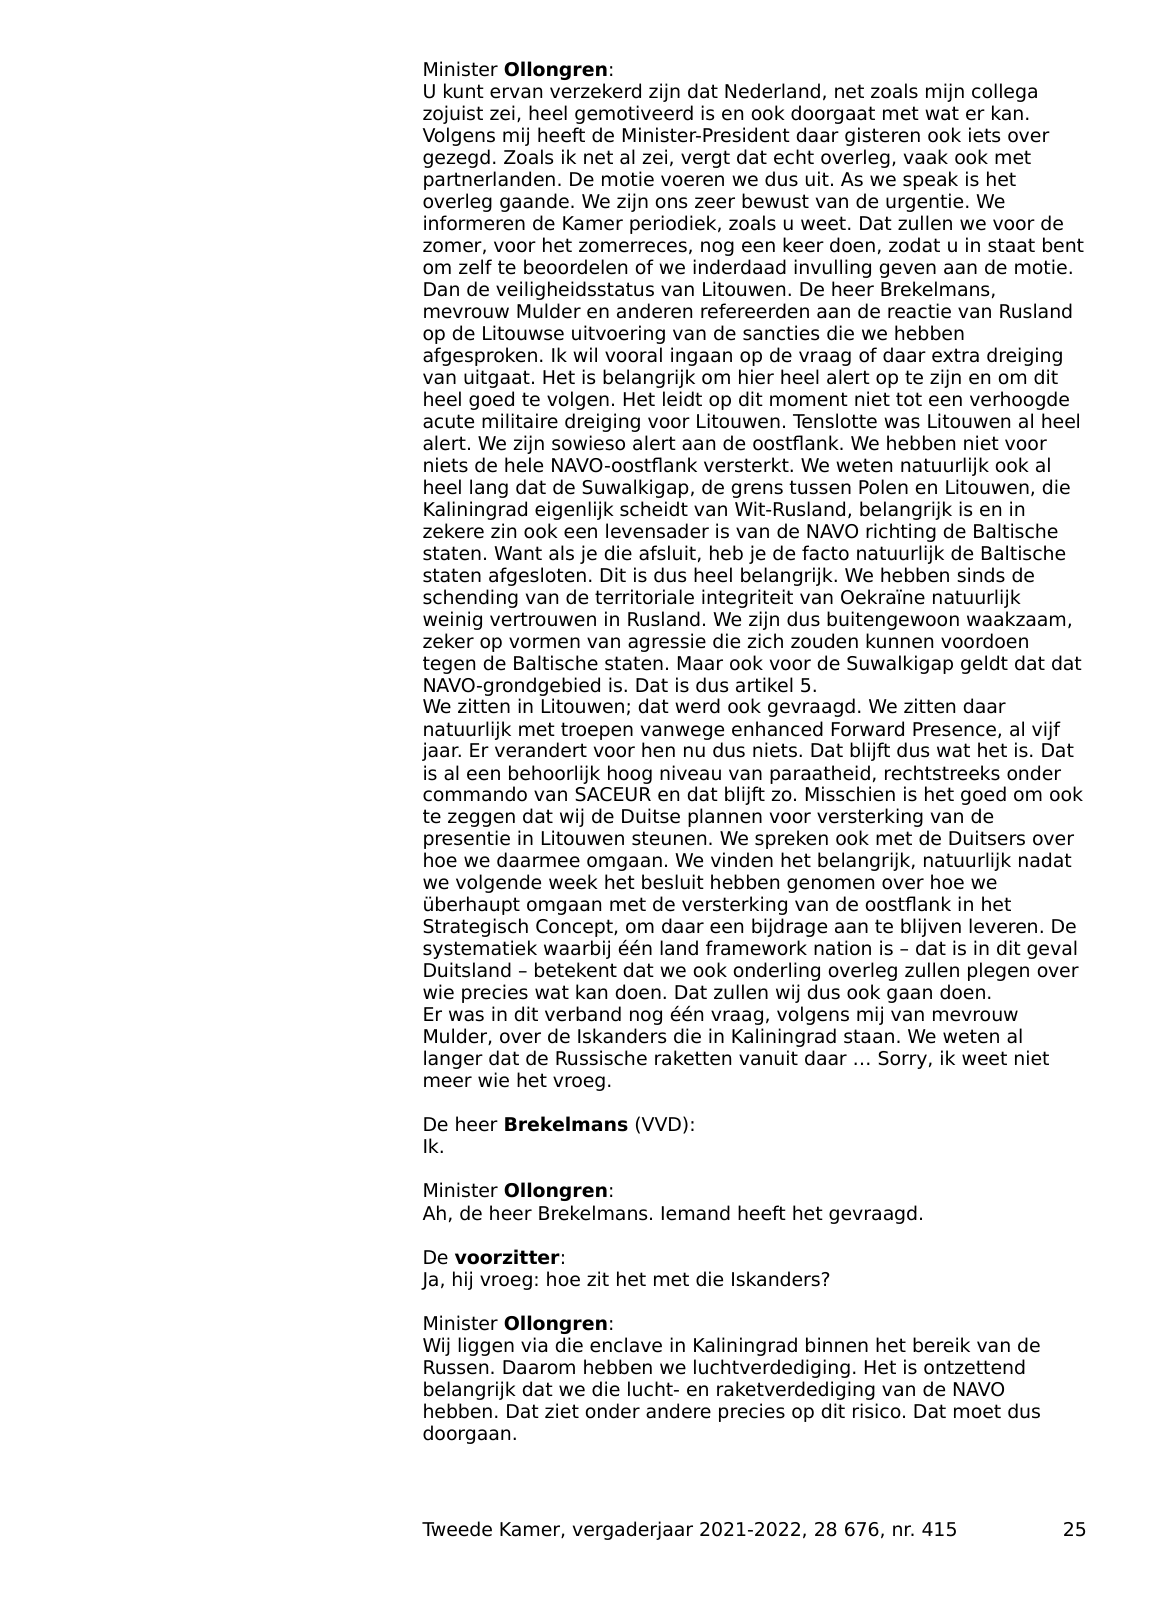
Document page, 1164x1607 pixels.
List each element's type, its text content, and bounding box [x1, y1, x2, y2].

text Minister Ollongren: [422, 1313, 1087, 1335]
text We zitten in Litouwen; dat werd ook gevraagd. We zitten daar natuurlijk met troepen vanwege enhanced Forward Presence, al vijf jaar. Er verandert voor hen nu dus niets. Dat blijft dus wat het is. Dat is al een behoorlijk hoog niveau van paraatheid, rechtstreeks onder commando van SACEUR en dat blijft zo. Misschien is het goed om ook te zeggen dat wij de Duitse plannen voor versterking van de presentie in Litouwen steunen. We spreken ook met de Duitsers over hoe we daarmee omgaan. We vinden het belangrijk, natuurlijk nadat we volgende week het besluit hebben genomen over hoe we überhaupt omgaan met de versterking van de oostflank in het Strategisch Concept, om daar een bijdrage aan te blijven leveren. De systematiek waarbij één land framework nation is – dat is in dit geval Duitsland – betekent dat we ook onderling overleg zullen plegen over wie precies wat kan doen. Dat zullen wij dus ook gaan doen. [422, 696, 1087, 1004]
text De voorzitter: [422, 1247, 1087, 1268]
text De heer Brekelmans (VVD): [422, 1114, 1087, 1136]
text Ah, de heer Brekelmans. Iemand heeft het gevraagd. [422, 1202, 1087, 1224]
text Minister Ollongren: [422, 1180, 1087, 1202]
text Wij liggen via die enclave in Kaliningrad binnen het bereik van de Russen. Daarom hebben we luchtverdediging. Het is ontzettend belangrijk dat we die lucht- en raketverdediging van de NAVO hebben. Dat ziet onder andere precies op dit risico. Dat moet dus doorgaan. [422, 1335, 1087, 1444]
text Er was in dit verband nog één vraag, volgens mij van mevrouw Mulder, over de Iskanders die in Kaliningrad staan. We weten al langer dat de Russische raketten vanuit daar … Sorry, ik weet niet meer wie het vroeg. [422, 1004, 1087, 1092]
text U kunt ervan verzekerd zijn dat Nederland, net zoals mijn collega zojuist zei, heel gemotiveerd is en ook doorgaat met wat er kan. Volgens mij heeft de Minister-President daar gisteren ook iets over gezegd. Zoals ik net al zei, vergt dat echt overleg, vaak ook met partnerlanden. De motie voeren we dus uit. As we speak is het overleg gaande. We zijn ons zeer bewust van de urgentie. We informeren de Kamer periodiek, zoals u weet. Dat zullen we voor de zomer, voor het zomerreces, nog een keer doen, zodat u in staat bent om zelf te beoordelen of we inderdaad invulling geven aan de motie. [422, 81, 1087, 279]
text Dan de veiligheidsstatus van Litouwen. De heer Brekelmans, mevrouw Mulder en anderen refereerden aan de reactie van Rusland op de Litouwse uitvoering van de sancties die we hebben afgesproken. Ik wil vooral ingaan op de vraag of daar extra dreiging van uitgaat. Het is belangrijk om hier heel alert op te zijn en om dit heel goed te volgen. Het leidt op dit moment niet tot een verhoogde acute militaire dreiging voor Litouwen. Tenslotte was Litouwen al heel alert. We zijn sowieso alert aan de oostflank. We hebben niet voor niets de hele NAVO-oostflank versterkt. We weten natuurlijk ook al heel lang dat de Suwalkigap, de grens tussen Polen en Litouwen, die Kaliningrad eigenlijk scheidt van Wit-Rusland, belangrijk is en in zekere zin ook een levensader is van de NAVO richting de Baltische staten. Want als je die afsluit, heb je de facto natuurlijk de Baltische staten afgesloten. Dit is dus heel belangrijk. We hebben sinds de schending van de territoriale integriteit van Oekraïne natuurlijk weinig vertrouwen in Rusland. We zijn dus buitengewoon waakzaam, zeker op vormen van agressie die zich zouden kunnen voordoen tegen de Baltische staten. Maar ook voor de Suwalkigap geldt dat dat NAVO-grondgebied is. Dat is dus artikel 5. [422, 279, 1087, 696]
text Minister Ollongren: [422, 59, 1087, 81]
text Ik. [422, 1136, 1087, 1158]
text Ja, hij vroeg: hoe zit het met die Iskanders? [422, 1268, 1087, 1291]
